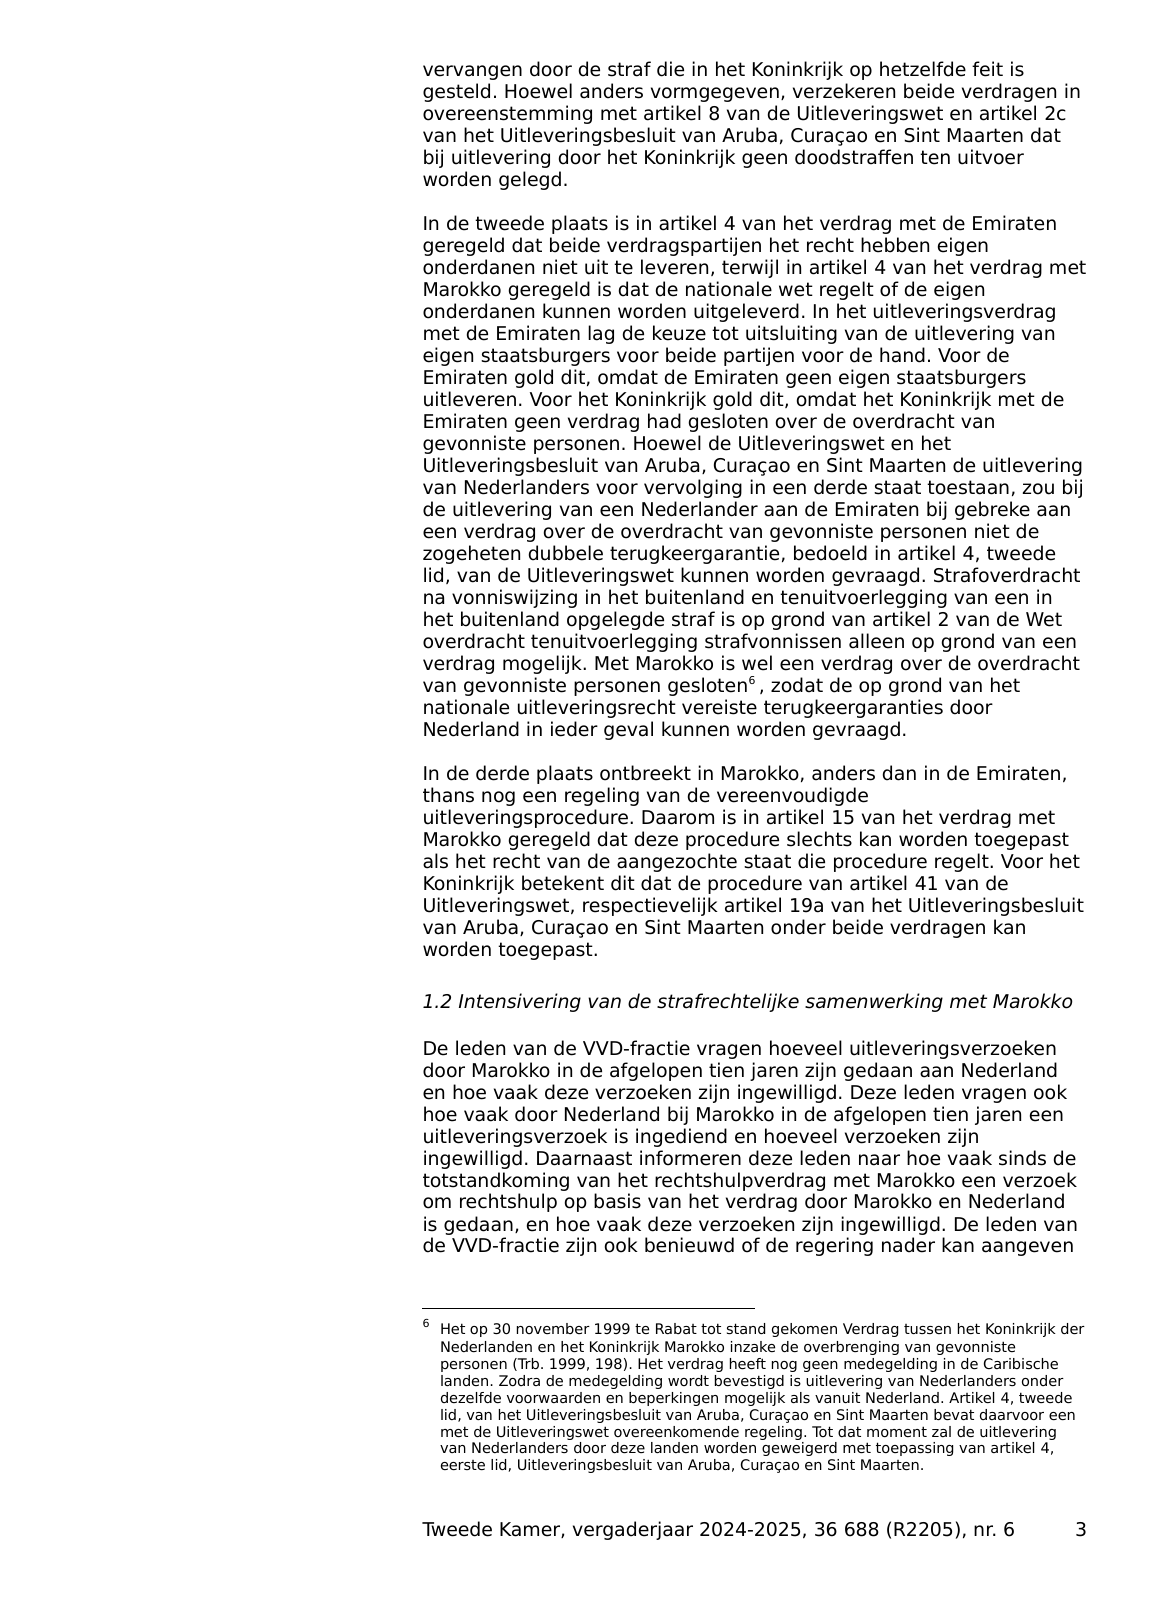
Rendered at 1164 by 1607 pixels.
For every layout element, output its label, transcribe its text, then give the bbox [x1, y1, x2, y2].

text In de tweede plaats is in artikel 4 van het verdrag met de Emiraten geregeld dat beide verdragspartijen het recht hebben eigen onderdanen niet uit te leveren, terwijl in artikel 4 van het verdrag met Marokko geregeld is dat de nationale wet regelt of de eigen onderdanen kunnen worden uitgeleverd. In het uitleveringsverdrag met de Emiraten lag de keuze tot uitsluiting van de uitlevering van eigen staatsburgers voor beide partijen voor de hand. Voor de Emiraten gold dit, omdat de Emiraten geen eigen staatsburgers uitleveren. Voor het Koninkrijk gold dit, omdat het Koninkrijk met de Emiraten geen verdrag had gesloten over de overdracht van gevonniste personen. Hoewel de Uitleveringswet en het Uitleveringsbesluit van Aruba, Curaçao en Sint Maarten de uitlevering van Nederlanders voor vervolging in een derde staat toestaan, zou bij de uitlevering van een Nederlander aan de Emiraten bij gebreke aan een verdrag over de overdracht van gevonniste personen niet de zogeheten dubbele terugkeergarantie, bedoeld in artikel 4, tweede lid, van de Uitleveringswet kunnen worden gevraagd. Strafoverdracht na vonniswijzing in het buitenland en tenuitvoerlegging van een in het buitenland opgelegde straf is op grond van artikel 2 van de Wet overdracht tenuitvoerlegging strafvonnissen alleen op grond van een verdrag mogelijk. Met Marokko is wel een verdrag over de overdracht van gevonniste personen gesloten, zodat de op grond van het nationale uitleveringsrecht vereiste terugkeergaranties door Nederland in ieder geval kunnen worden gevraagd. [422, 213, 1087, 741]
subtitle 1.2 Intensivering van de strafrechtelijke samenwerking met Marokko [422, 991, 1087, 1013]
text Het op 30 november 1999 te Rabat tot stand gekomen Verdrag tussen het Koninkrijk der Nederlanden en het Koninkrijk Marokko inzake de overbrenging van gevonniste personen (Trb. 1999, 198). Het verdrag heeft nog geen medegelding in de Caribische landen. Zodra de medegelding wordt bevestigd is uitlevering van Nederlanders onder dezelfde voorwaarden en beperkingen mogelijk als vanuit Nederland. Artikel 4, tweede lid, van het Uitleveringsbesluit van Aruba, Curaçao en Sint Maarten bevat daarvoor een met de Uitleveringswet overeenkomende regeling. Tot dat moment zal de uitlevering van Nederlanders door deze landen worden geweigerd met toepassing van artikel 4, eerste lid, Uitleveringsbesluit van Aruba, Curaçao en Sint Maarten. [422, 1317, 1087, 1474]
text In de derde plaats ontbreekt in Marokko, anders dan in de Emiraten, thans nog een regeling van de vereenvoudigde uitleveringsprocedure. Daarom is in artikel 15 van het verdrag met Marokko geregeld dat deze procedure slechts kan worden toegepast als het recht van de aangezochte staat die procedure regelt. Voor het Koninkrijk betekent dit dat de procedure van artikel 41 van de Uitleveringswet, respectievelijk artikel 19a van het Uitleveringsbesluit van Aruba, Curaçao en Sint Maarten onder beide verdragen kan worden toegepast. [422, 763, 1087, 961]
text vervangen door de straf die in het Koninkrijk op hetzelfde feit is gesteld. Hoewel anders vormgegeven, verzekeren beide verdragen in overeenstemming met artikel 8 van de Uitleveringswet en artikel 2c van het Uitleveringsbesluit van Aruba, Curaçao en Sint Maarten dat bij uitlevering door het Koninkrijk geen doodstraffen ten uitvoer worden gelegd. [422, 59, 1087, 191]
text De leden van de VVD-fractie vragen hoeveel uitleveringsverzoeken door Marokko in de afgelopen tien jaren zijn gedaan aan Nederland en hoe vaak deze verzoeken zijn ingewilligd. Deze leden vragen ook hoe vaak door Nederland bij Marokko in de afgelopen tien jaren een uitleveringsverzoek is ingediend en hoeveel verzoeken zijn ingewilligd. Daarnaast informeren deze leden naar hoe vaak sinds de totstandkoming van het rechtshulpverdrag met Marokko een verzoek om rechtshulp op basis van het verdrag door Marokko en Nederland is gedaan, en hoe vaak deze verzoeken zijn ingewilligd. De leden van de VVD-fractie zijn ook benieuwd of de regering nader kan aangeven [422, 1038, 1087, 1257]
